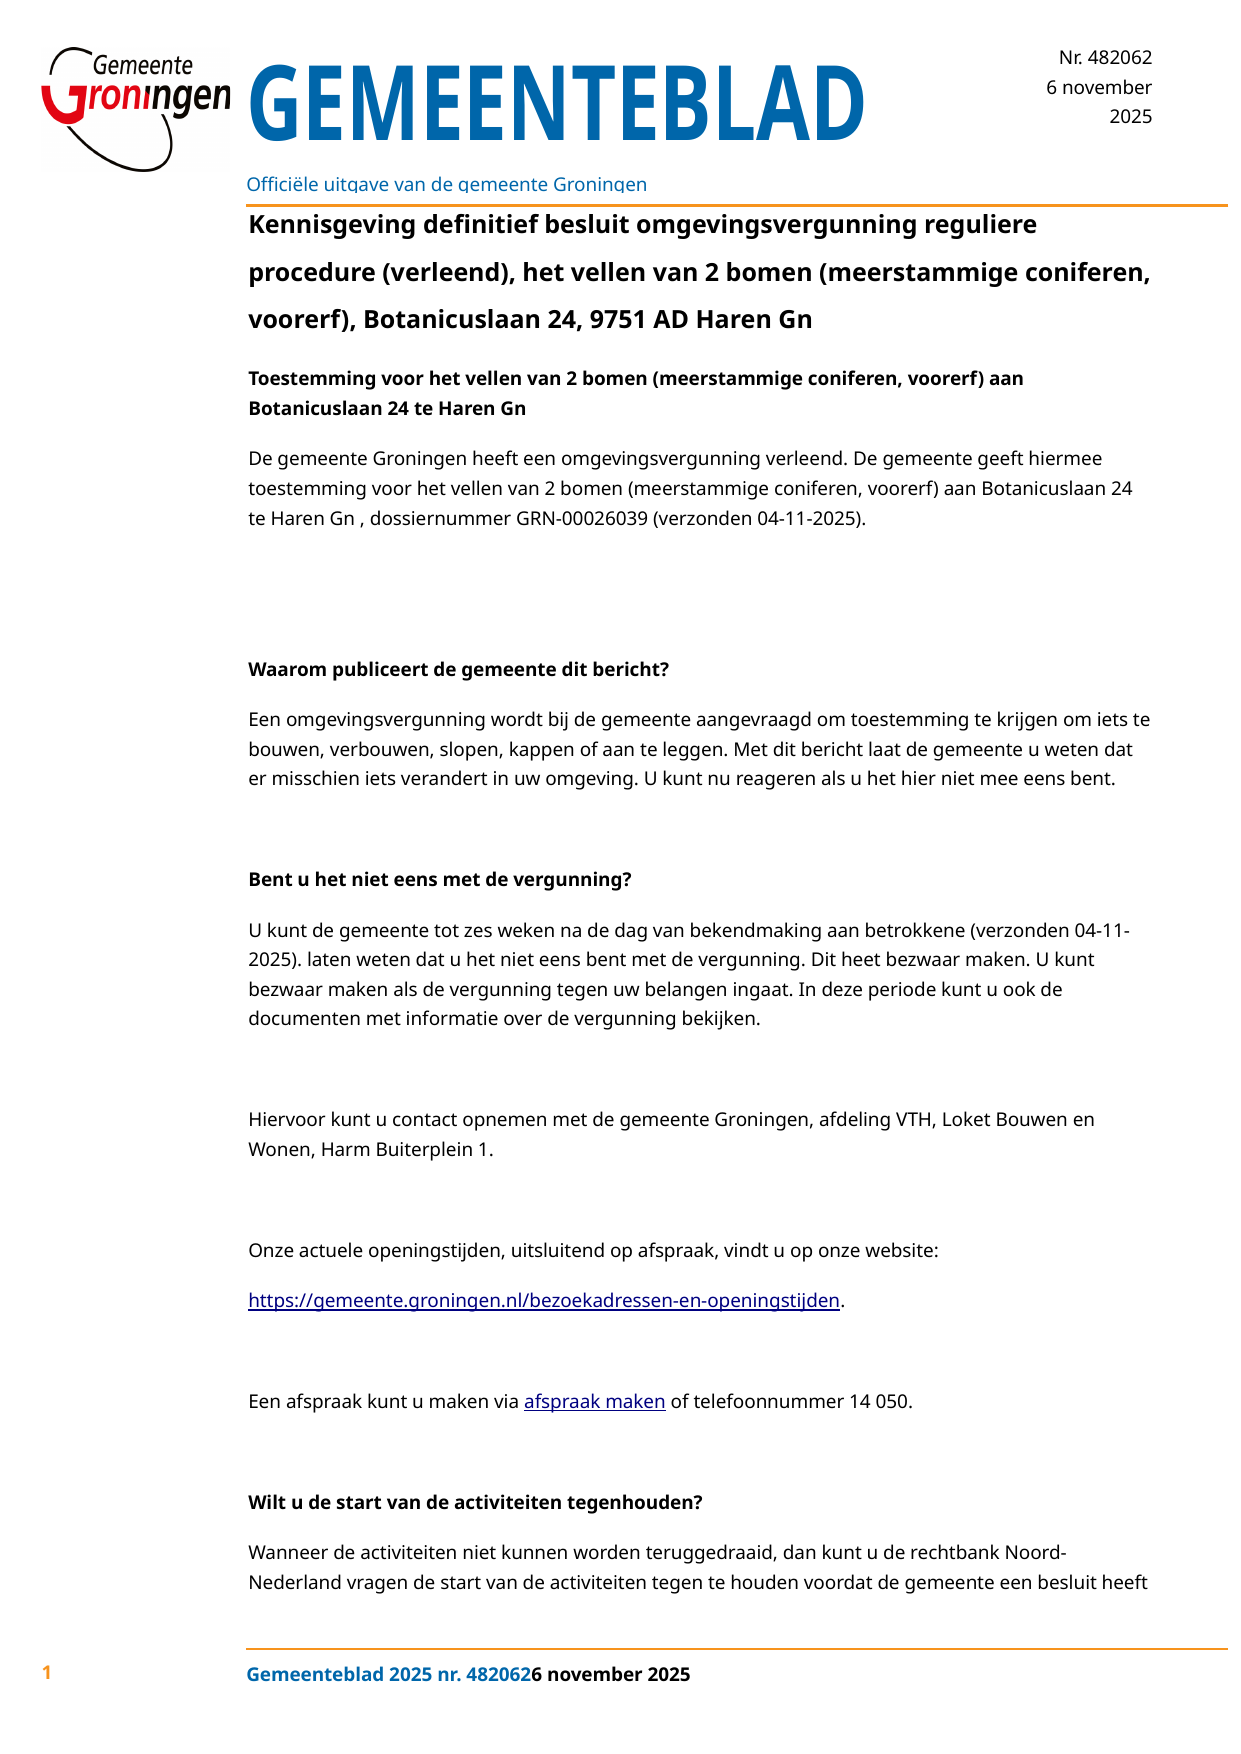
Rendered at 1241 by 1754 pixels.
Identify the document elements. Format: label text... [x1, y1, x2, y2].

text Wilt u de start van de activiteiten tegenhouden? [248, 1489, 1152, 1514]
picture [41, 47, 231, 172]
text Wanneer de activiteiten niet kunnen worden teruggedraaid, dan kunt u de rechtbank Noord-Nederland vragen de start van de activiteiten tegen te houden voordat de gemeente een besluit heeft [248, 1539, 1152, 1594]
text De gemeente Groningen heeft een omgevingsvergunning verleend. De gemeente geeft hiermee toestemming voor het vellen van 2 bomen (meerstammige coniferen, voorerf) aan Botanicuslaan 24 te Haren Gn , dossiernummer GRN-00026039 (verzonden 04-11-2025). [248, 446, 1152, 530]
text https://gemeente.groningen.nl/bezoekadressen-en-openingstijden. [248, 1287, 1152, 1313]
text Een afspraak kunt u maken via afspraak maken of telefoonnummer 14 050. [248, 1388, 1152, 1414]
text U kunt de gemeente tot zes weken na de dag van bekendmaking aan betrokkene (verzonden 04-11-2025). laten weten dat u het niet eens bent met de vergunning. Dit heet bezwaar maken. U kunt bezwaar maken als de vergunning tegen uw belangen ingaat. In deze periode kunt u ook de documenten met informatie over de vergunning bekijken. [248, 917, 1152, 1031]
text Een omgevingsvergunning wordt bij de gemeente aangevraagd om toestemming te krijgen om iets te bouwen, verbouwen, slopen, kappen of aan te leggen. Met dit bericht laat de gemeente u weten dat er misschien iets verandert in uw omgeving. U kunt nu reageren als u het hier niet mee eens bent. [248, 706, 1152, 791]
text Onze actuele openingstijden, uitsluitend op afspraak, vindt u op onze website: [248, 1237, 1152, 1262]
text Bent u het niet eens met de vergunning? [248, 866, 1152, 892]
text Waarom publiceert de gemeente dit bericht? [248, 656, 1152, 682]
text Hiervoor kunt u contact opnemen met de gemeente Groningen, afdeling VTH, Loket Bouwen en Wonen, Harm Buiterplein 1. [248, 1106, 1152, 1162]
text Toestemming voor het vellen van 2 bomen (meerstammige coniferen, voorerf) aan Botanicuslaan 24 te Haren Gn [248, 366, 1152, 421]
text Kennisgeving definitief besluit omgevingsvergunning reguliere procedure (verleend), het vellen van 2 bomen (meerstammige coniferen, voorerf), Botanicuslaan 24, 9751 AD Haren Gn [248, 207, 1152, 336]
